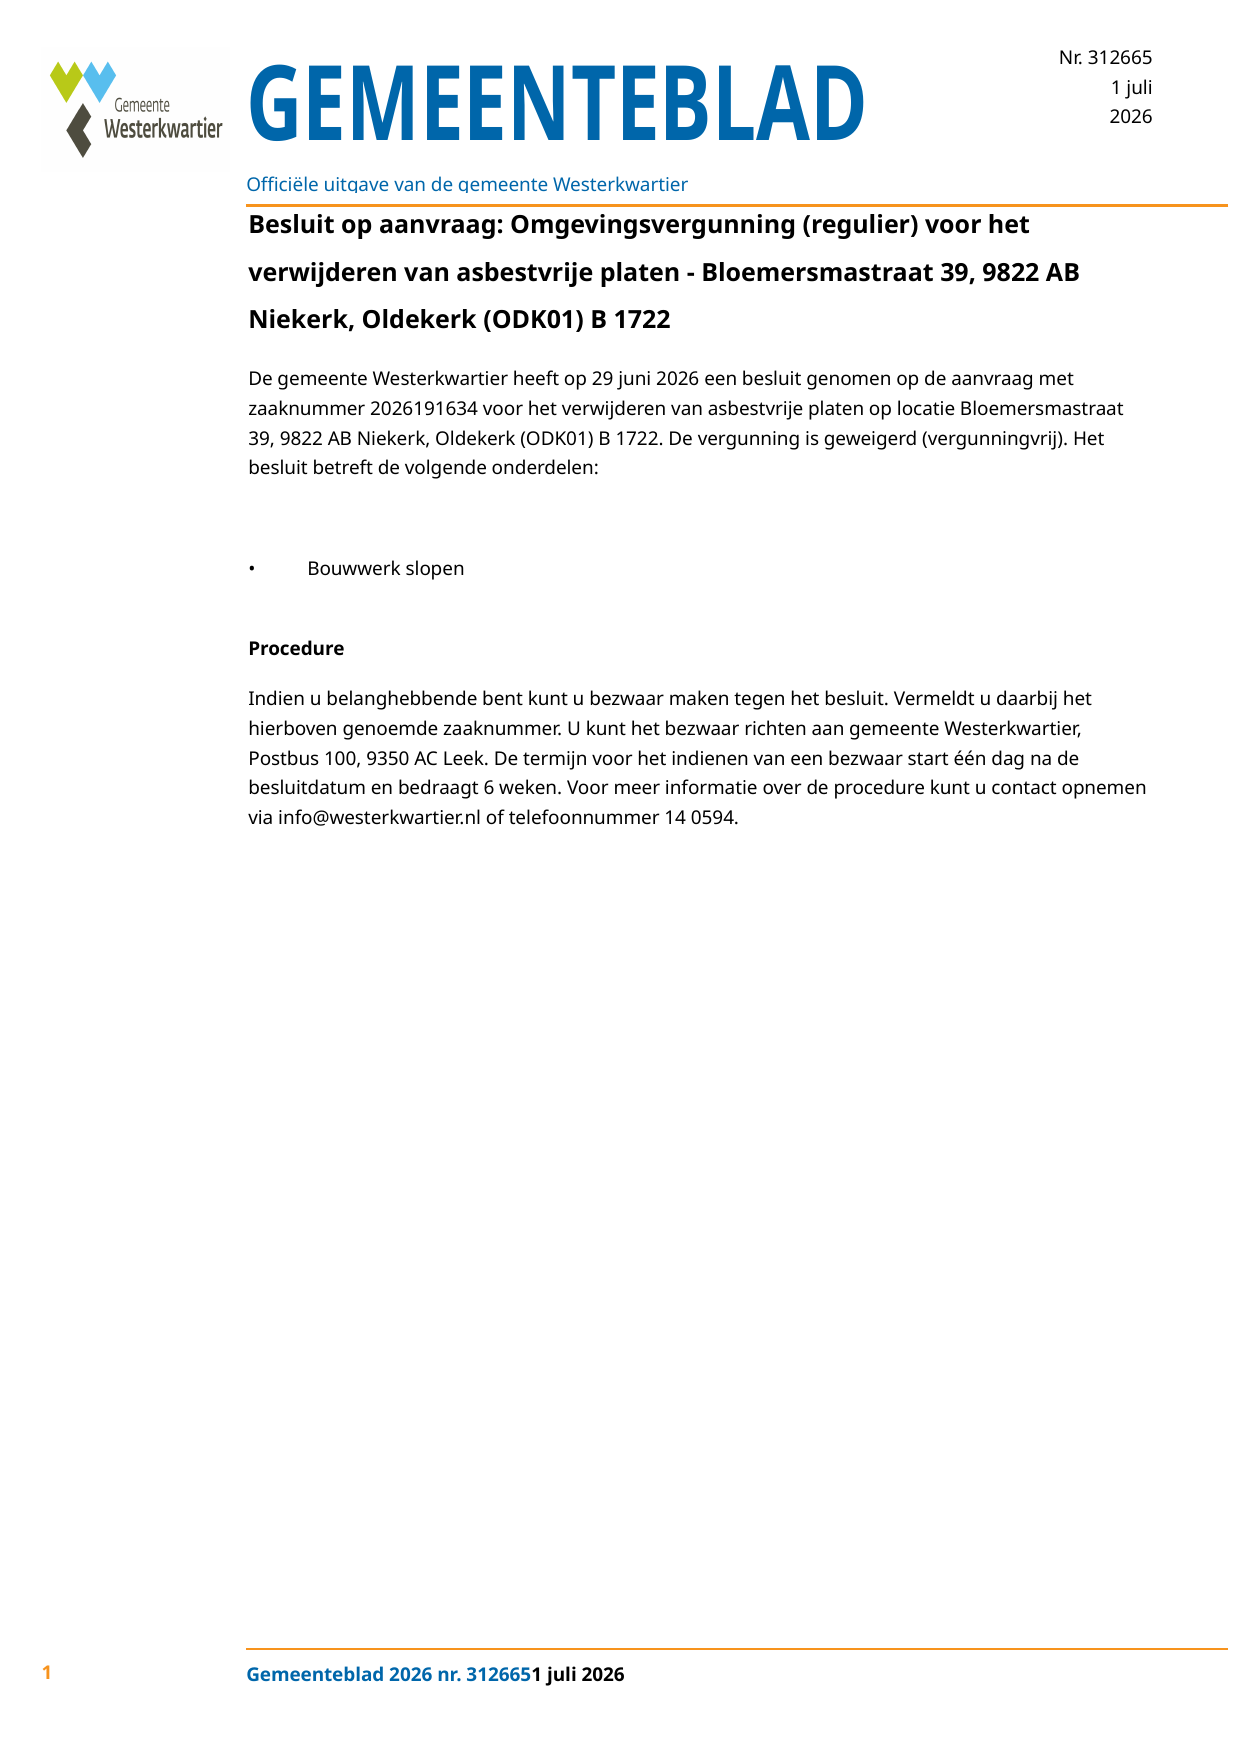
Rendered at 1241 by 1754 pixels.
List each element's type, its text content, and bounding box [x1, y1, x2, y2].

text Indien u belanghebbende bent kunt u bezwaar maken tegen het besluit. Vermeldt u daarbij het hierboven genoemde zaaknummer. U kunt het bezwaar richten aan gemeente Westerkwartier, Postbus 100, 9350 AC Leek. De termijn voor het indienen van een bezwaar start één dag na de besluitdatum en bedraagt 6 weken. Voor meer informatie over de procedure kunt u contact opnemen via info@westerkwartier.nl of telefoonnummer 14 0594. [248, 686, 1152, 829]
text De gemeente Westerkwartier heeft op 29 juni 2026 een besluit genomen op de aanvraag met zaaknummer 2026191634 voor het verwijderen van asbestvrije platen op locatie Bloemersmastraat 39, 9822 AB Niekerk, Oldekerk (ODK01) B 1722. De vergunning is geweigerd (vergunningvrij). Het besluit betreft de volgende onderdelen: [248, 366, 1152, 480]
list Bouwwerk slopen [248, 555, 1152, 581]
text Besluit op aanvraag: Omgevingsvergunning (regulier) voor het verwijderen van asbestvrije platen - Bloemersmastraat 39, 9822 AB Niekerk, Oldekerk (ODK01) B 1722 [248, 207, 1152, 336]
text Procedure [248, 635, 1152, 661]
picture [41, 47, 231, 172]
